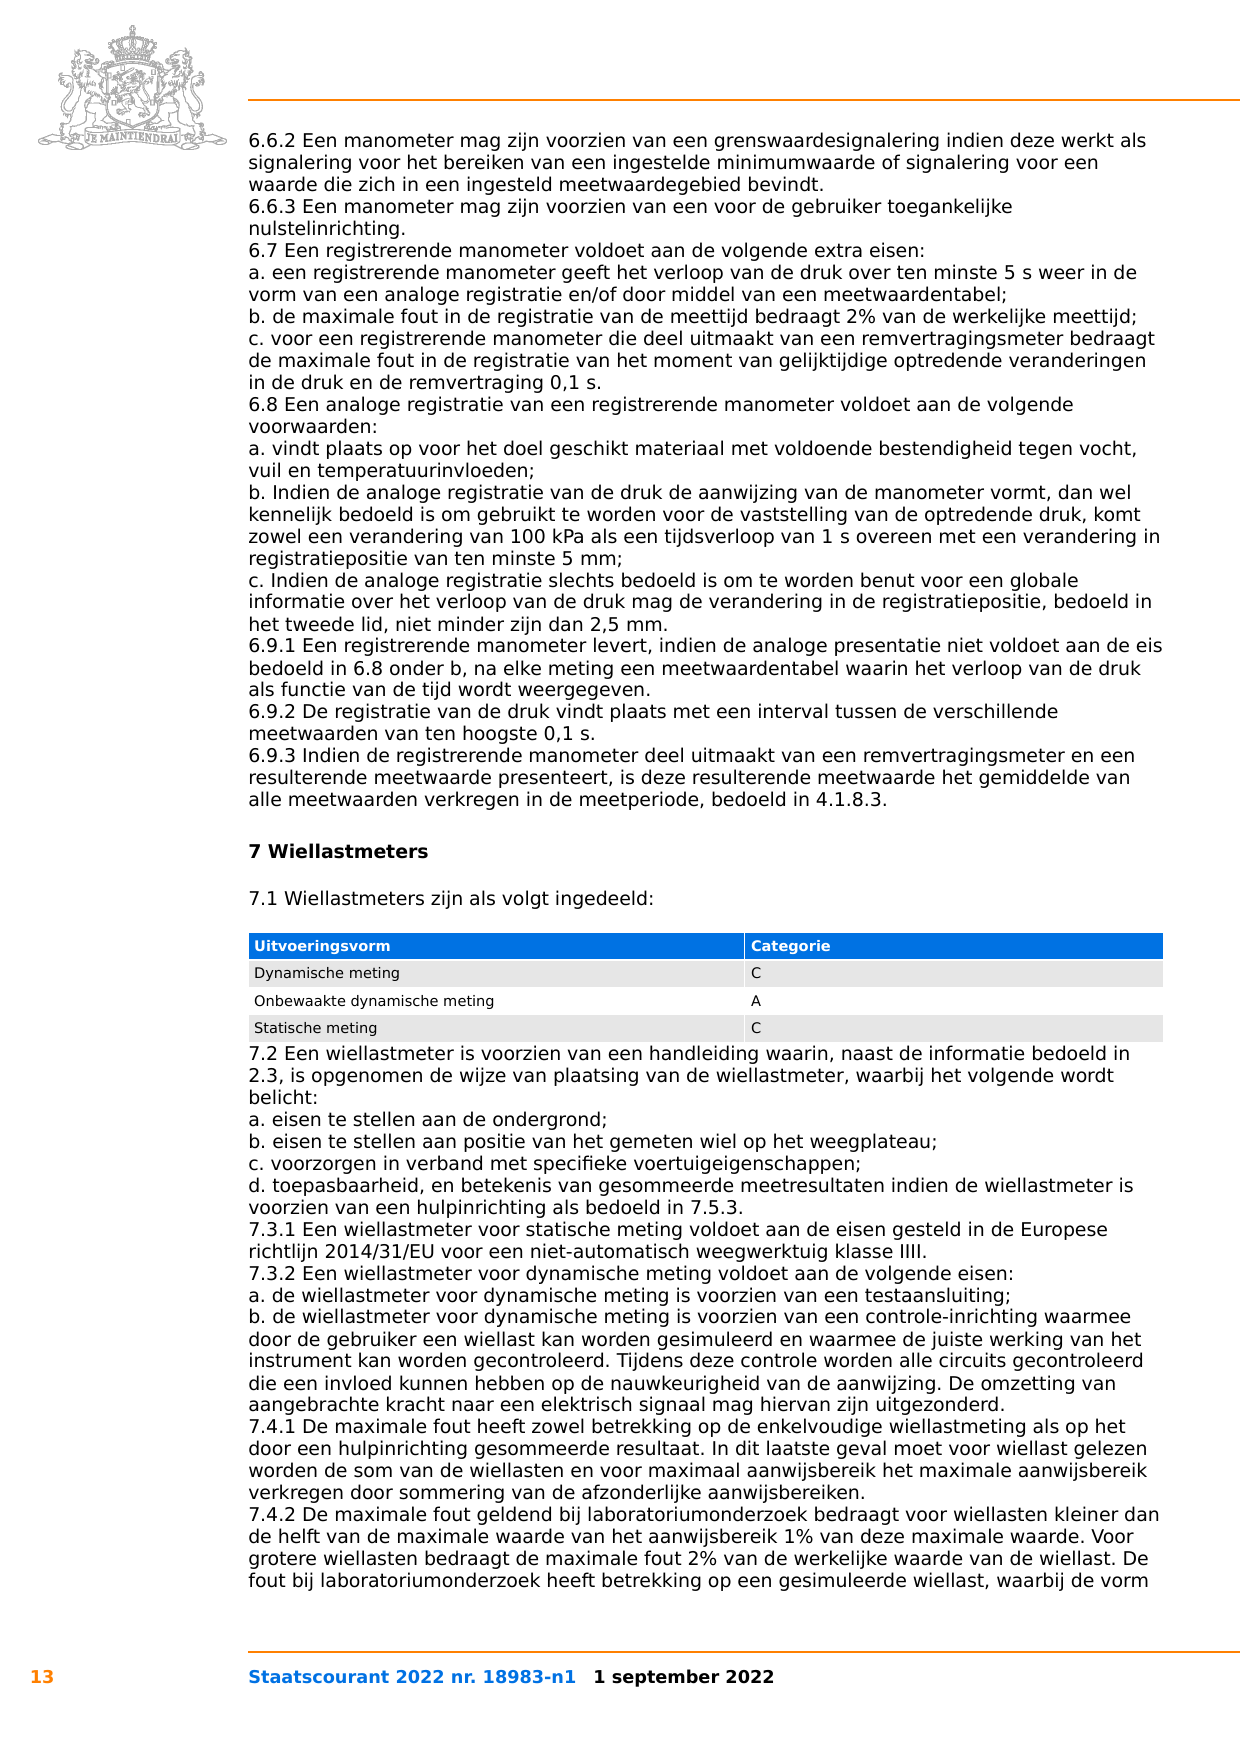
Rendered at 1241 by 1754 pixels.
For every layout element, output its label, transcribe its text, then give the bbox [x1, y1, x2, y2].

table_cell Dynamische meting [249, 961, 744, 987]
text d. toepasbaarheid, en betekenis van gesommeerde meetresultaten indien de wiellastmeter is voorzien van een hulpinrichting als bedoeld in 7.5.3. [248, 1174, 1163, 1218]
text 6.7 Een registrerende manometer voldoet aan de volgende extra eisen: [248, 240, 1163, 262]
text 7.4.1 De maximale fout heeft zowel betrekking op de enkelvoudige wiellastmeting als op het door een hulpinrichting gesommeerde resultaat. In dit laatste geval moet voor wiellast gelezen worden de som van de wiellasten en voor maximaal aanwijsbereik het maximale aanwijsbereik verkregen door sommering van de afzonderlijke aanwijsbereiken. [248, 1416, 1163, 1504]
text 6.6.2 Een manometer mag zijn voorzien van een grenswaardesignalering indien deze werkt als signalering voor het bereiken van een ingestelde minimumwaarde of signalering voor een waarde die zich in een ingesteld meetwaardegebied bevindt. [248, 130, 1163, 196]
text c. voor een registrerende manometer die deel uitmaakt van een remvertragingsmeter bedraagt de maximale fout in de registratie van het moment van gelijktijdige optredende veranderingen in de druk en de remvertraging 0,1 s. [248, 328, 1163, 394]
table_cell A [745, 988, 1163, 1014]
text c. voorzorgen in verband met specifieke voertuigeigenschappen; [248, 1153, 1163, 1174]
text 6.9.2 De registratie van de druk vindt plaats met een interval tussen de verschillende meetwaarden van ten hoogste 0,1 s. [248, 701, 1163, 745]
text 7.3.1 Een wiellastmeter voor statische meting voldoet aan de eisen gesteld in de Europese richtlijn 2014/31/EU voor een niet-automatisch weegwerktuig klasse IIII. [248, 1218, 1163, 1262]
text a. eisen te stellen aan de ondergrond; [248, 1109, 1163, 1131]
text b. de wiellastmeter voor dynamische meting is voorzien van een controle-inrichting waarmee door de gebruiker een wiellast kan worden gesimuleerd en waarmee de juiste werking van het instrument kan worden gecontroleerd. Tijdens deze controle worden alle circuits gecontroleerd die een invloed kunnen hebben op de nauwkeurigheid van de aanwijzing. De omzetting van aangebrachte kracht naar een elektrisch signaal mag hiervan zijn uitgezonderd. [248, 1306, 1163, 1416]
text 6.6.3 Een manometer mag zijn voorzien van een voor de gebruiker toegankelijke nulstelinrichting. [248, 196, 1163, 240]
text 7.2 Een wiellastmeter is voorzien van een handleiding waarin, naast de informatie bedoeld in 2.3, is opgenomen de wijze van plaatsing van de wiellastmeter, waarbij het volgende wordt belicht: [248, 1043, 1163, 1109]
text b. de maximale fout in de registratie van de meettijd bedraagt 2% van de werkelijke meettijd; [248, 306, 1163, 328]
text 6.9.1 Een registrerende manometer levert, indien de analoge presentatie niet voldoet aan de eis bedoeld in 6.8 onder b, na elke meting een meetwaardentabel waarin het verloop van de druk als functie van de tijd wordt weergegeven. [248, 635, 1163, 701]
table_header Uitvoeringsvorm [249, 933, 744, 959]
text 6.9.3 Indien de registrerende manometer deel uitmaakt van een remvertragingsmeter en een resulterende meetwaarde presenteert, is deze resulterende meetwaarde het gemiddelde van alle meetwaarden verkregen in de meetperiode, bedoeld in 4.1.8.3. [248, 745, 1163, 811]
table_cell Onbewaakte dynamische meting [249, 988, 744, 1014]
subtitle 7 Wiellastmeters [248, 841, 1163, 863]
text 6.8 Een analoge registratie van een registrerende manometer voldoet aan de volgende voorwaarden: [248, 394, 1163, 438]
text b. Indien de analoge registratie van de druk de aanwijzing van de manometer vormt, dan wel kennelijk bedoeld is om gebruikt te worden voor de vaststelling van de optredende druk, komt zowel een verandering van 100 kPa als een tijdsverloop van 1 s overeen met een verandering in registratiepositie van ten minste 5 mm; [248, 482, 1163, 569]
text b. eisen te stellen aan positie van het gemeten wiel op het weegplateau; [248, 1131, 1163, 1153]
table_cell Statische meting [249, 1015, 744, 1042]
text a. de wiellastmeter voor dynamische meting is voorzien van een testaansluiting; [248, 1284, 1163, 1306]
text a. een registrerende manometer geeft het verloop van de druk over ten minste 5 s weer in de vorm van een analoge registratie en/of door middel van een meetwaardentabel; [248, 262, 1163, 306]
text 7.4.2 De maximale fout geldend bij laboratoriumonderzoek bedraagt voor wiellasten kleiner dan de helft van de maximale waarde van het aanwijsbereik 1% van deze maximale waarde. Voor grotere wiellasten bedraagt de maximale fout 2% van de werkelijke waarde van de wiellast. De fout bij laboratoriumonderzoek heeft betrekking op een gesimuleerde wiellast, waarbij de vorm [248, 1504, 1163, 1592]
text a. vindt plaats op voor het doel geschikt materiaal met voldoende bestendigheid tegen vocht, vuil en temperatuurinvloeden; [248, 438, 1163, 482]
table_cell C [745, 1015, 1163, 1042]
table_cell C [745, 961, 1163, 987]
text 7.1 Wiellastmeters zijn als volgt ingedeeld: [248, 888, 1163, 910]
picture [38, 25, 227, 150]
text 7.3.2 Een wiellastmeter voor dynamische meting voldoet aan de volgende eisen: [248, 1262, 1163, 1284]
text c. Indien de analoge registratie slechts bedoeld is om te worden benut voor een globale informatie over het verloop van de druk mag de verandering in de registratiepositie, bedoeld in het tweede lid, niet minder zijn dan 2,5 mm. [248, 569, 1163, 635]
table_header Categorie [745, 933, 1163, 959]
